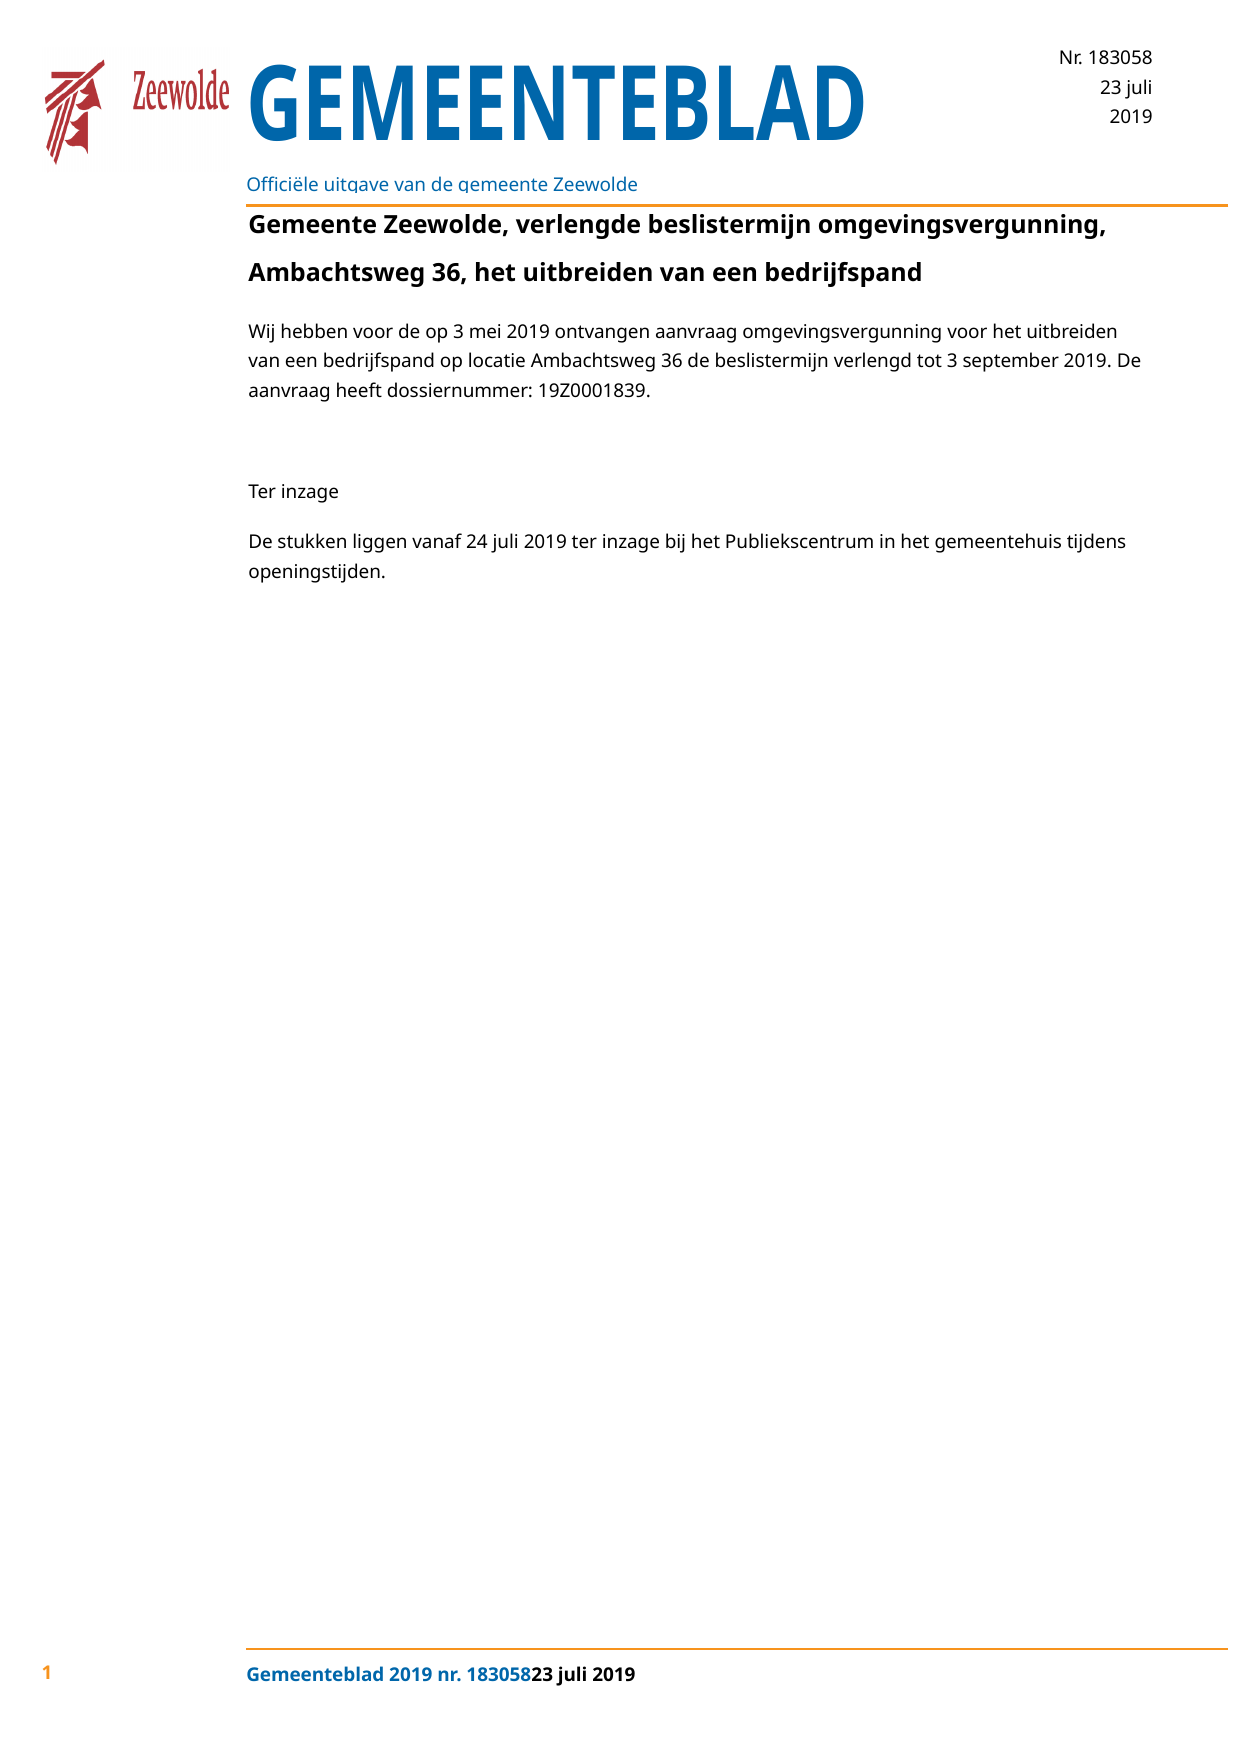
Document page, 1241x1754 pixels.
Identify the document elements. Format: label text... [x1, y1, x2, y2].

text De stukken liggen vanaf 24 juli 2019 ter inzage bij het Publiekscentrum in het gemeentehuis tijdens openingstijden. [248, 528, 1152, 584]
text Wij hebben voor de op 3 mei 2019 ontvangen aanvraag omgevingsvergunning voor het uitbreiden van een bedrijfspand op locatie Ambachtsweg 36 de beslistermijn verlengd tot 3 september 2019. De aanvraag heeft dossiernummer: 19Z0001839. [248, 318, 1152, 403]
text Gemeente Zeewolde, verlengde beslistermijn omgevingsvergunning, Ambachtsweg 36, het uitbreiden van een bedrijfspand [248, 207, 1152, 288]
text Ter inzage [248, 478, 1152, 504]
picture [41, 47, 231, 172]
